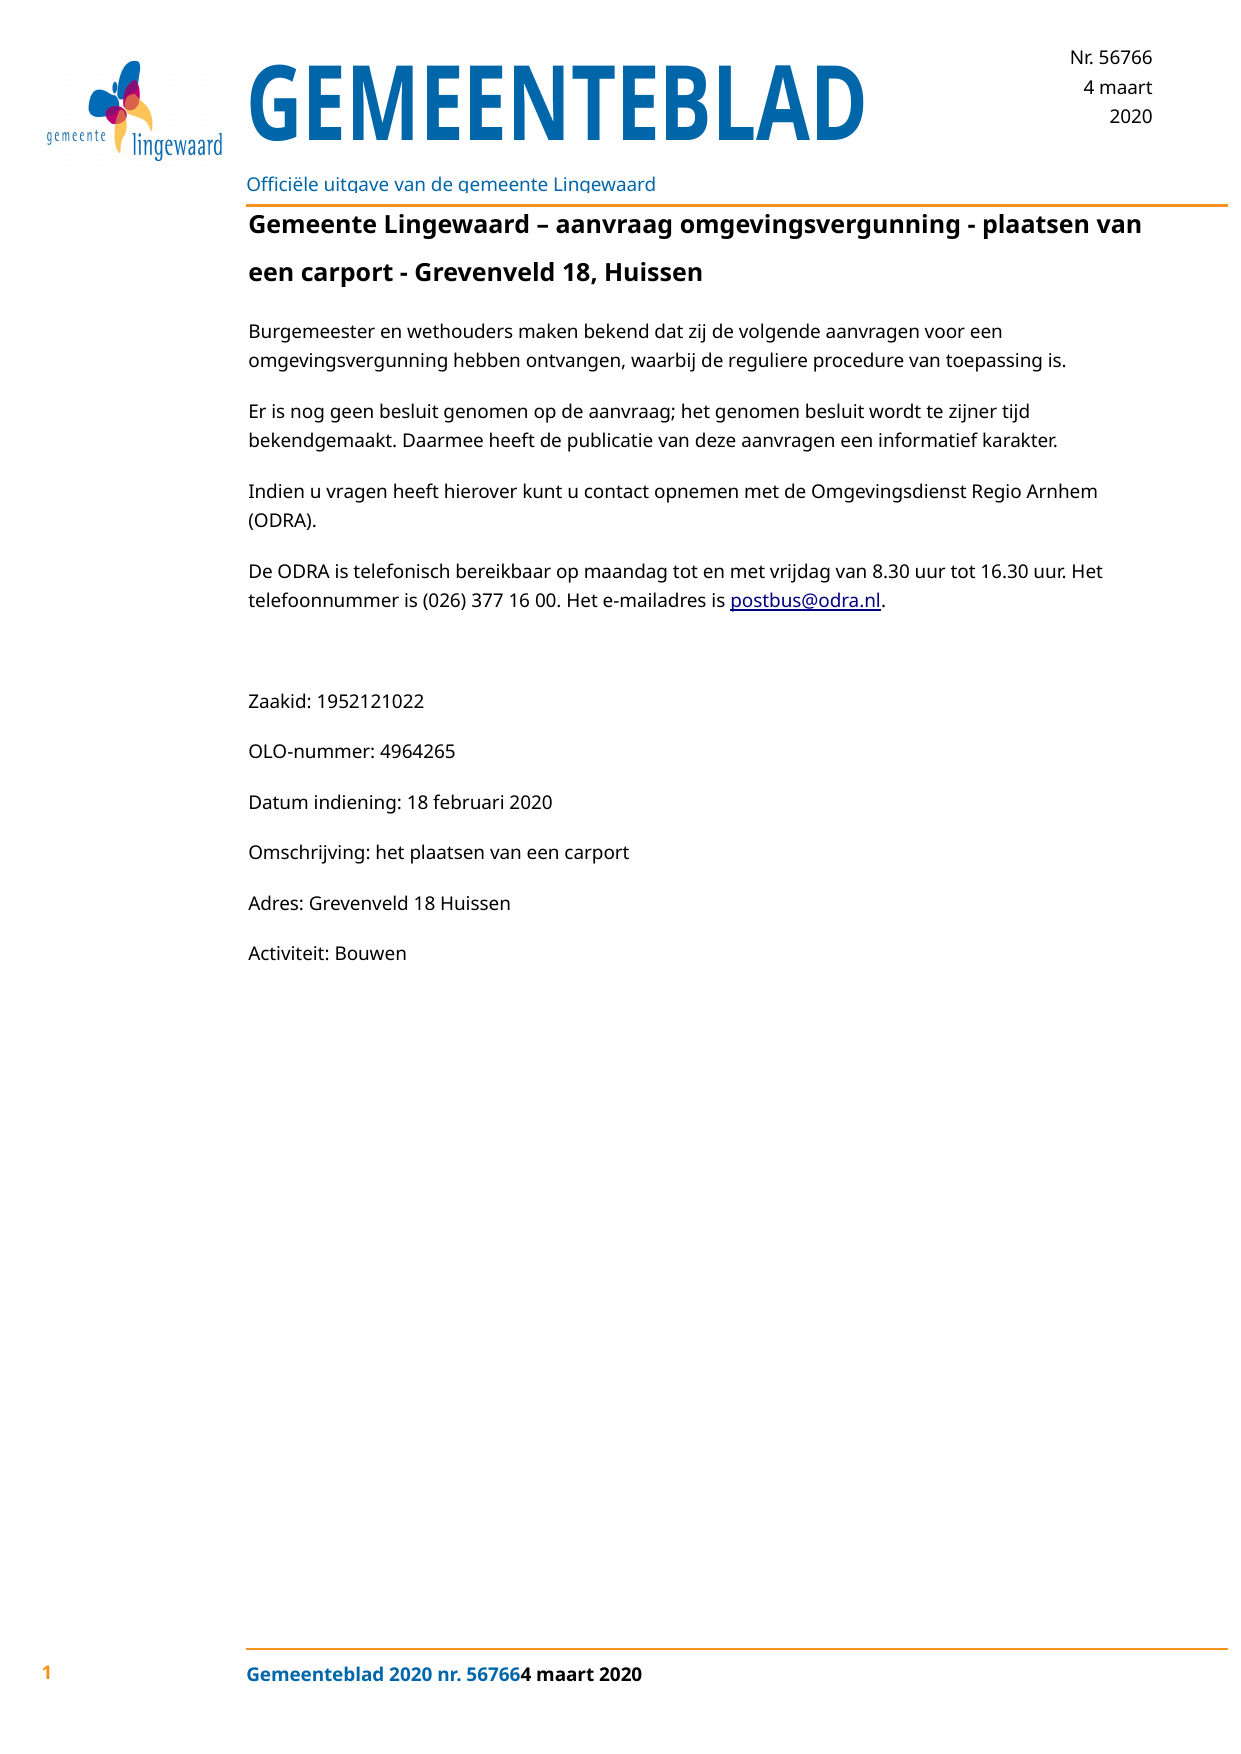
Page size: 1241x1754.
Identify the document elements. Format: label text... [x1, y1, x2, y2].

text Indien u vragen heeft hierover kunt u contact opnemen met de Omgevingsdienst Regio Arnhem (ODRA). [248, 478, 1152, 533]
text Omschrijving: het plaatsen van een carport [248, 839, 1152, 865]
text Datum indiening: 18 februari 2020 [248, 789, 1152, 815]
text Burgemeester en wethouders maken bekend dat zij de volgende aanvragen voor een omgevingsvergunning hebben ontvangen, waarbij de reguliere procedure van toepassing is. [248, 318, 1152, 373]
text Adres: Grevenveld 18 Huissen [248, 890, 1152, 916]
text Zaakid: 1952121022 [248, 688, 1152, 714]
picture [41, 47, 231, 172]
text De ODRA is telefonisch bereikbaar op maandag tot en met vrijdag van 8.30 uur tot 16.30 uur. Het telefoonnummer is (026) 377 16 00. Het e-mailadres is postbus@odra.nl. [248, 558, 1152, 613]
text Activiteit: Bouwen [248, 940, 1152, 966]
text Er is nog geen besluit genomen op de aanvraag; het genomen besluit wordt te zijner tijd bekendgemaakt. Daarmee heeft de publicatie van deze aanvragen een informatief karakter. [248, 398, 1152, 453]
text Gemeente Lingewaard – aanvraag omgevingsvergunning - plaatsen van een carport - Grevenveld 18, Huissen [248, 207, 1152, 288]
text OLO-nummer: 4964265 [248, 739, 1152, 764]
